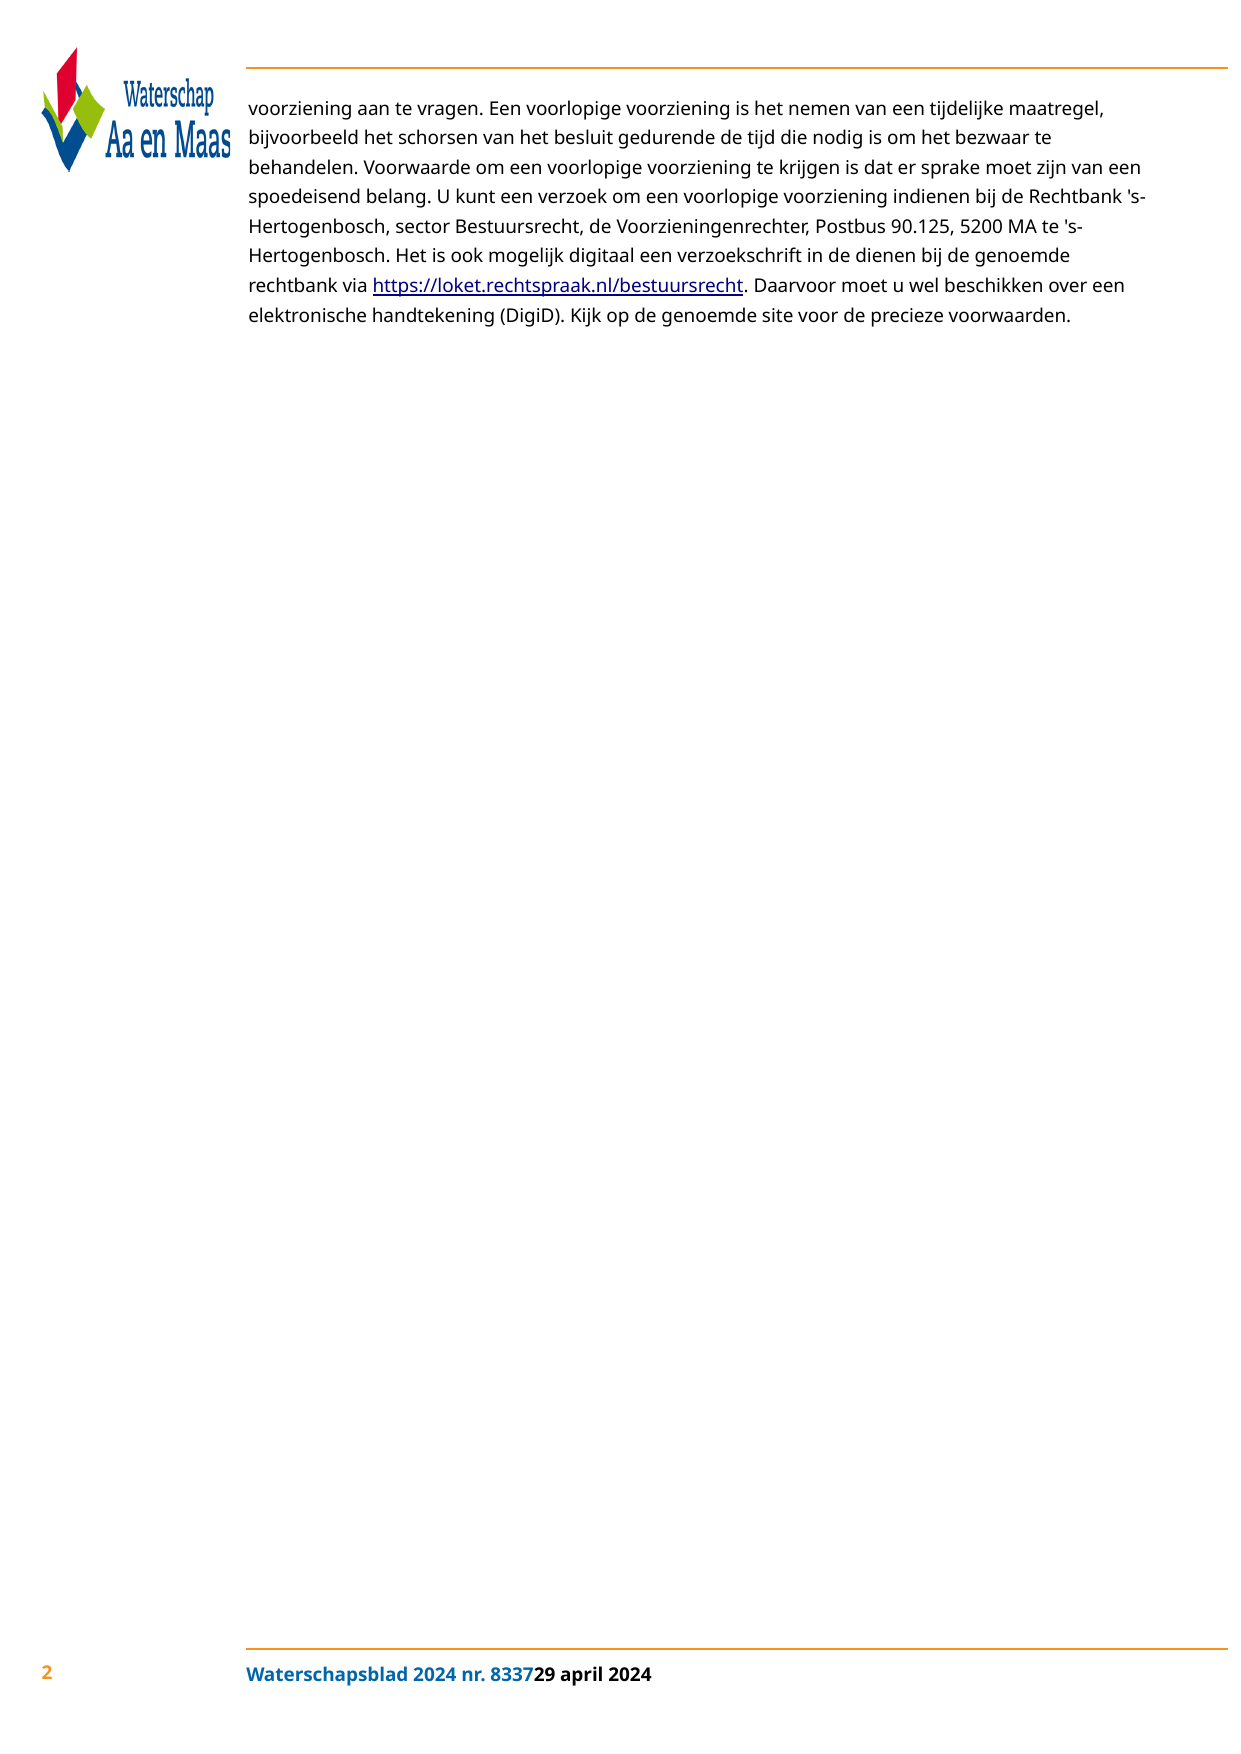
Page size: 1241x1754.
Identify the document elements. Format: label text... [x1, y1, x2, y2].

text voorziening aan te vragen. Een voorlopige voorziening is het nemen van een tijdelijke maatregel, bijvoorbeeld het schorsen van het besluit gedurende de tijd die nodig is om het bezwaar te behandelen. Voorwaarde om een voorlopige voorziening te krijgen is dat er sprake moet zijn van een spoedeisend belang. U kunt een verzoek om een voorlopige voorziening indienen bij de Rechtbank 's-Hertogenbosch, sector Bestuursrecht, de Voorzieningenrechter, Postbus 90.125, 5200 MA te 's-Hertogenbosch. Het is ook mogelijk digitaal een verzoekschrift in de dienen bij de genoemde rechtbank via https://loket.rechtspraak.nl/bestuursrecht. Daarvoor moet u wel beschikken over een elektronische handtekening (DigiD). Kijk op de genoemde site voor de precieze voorwaarden. [248, 95, 1152, 328]
picture [41, 47, 231, 172]
